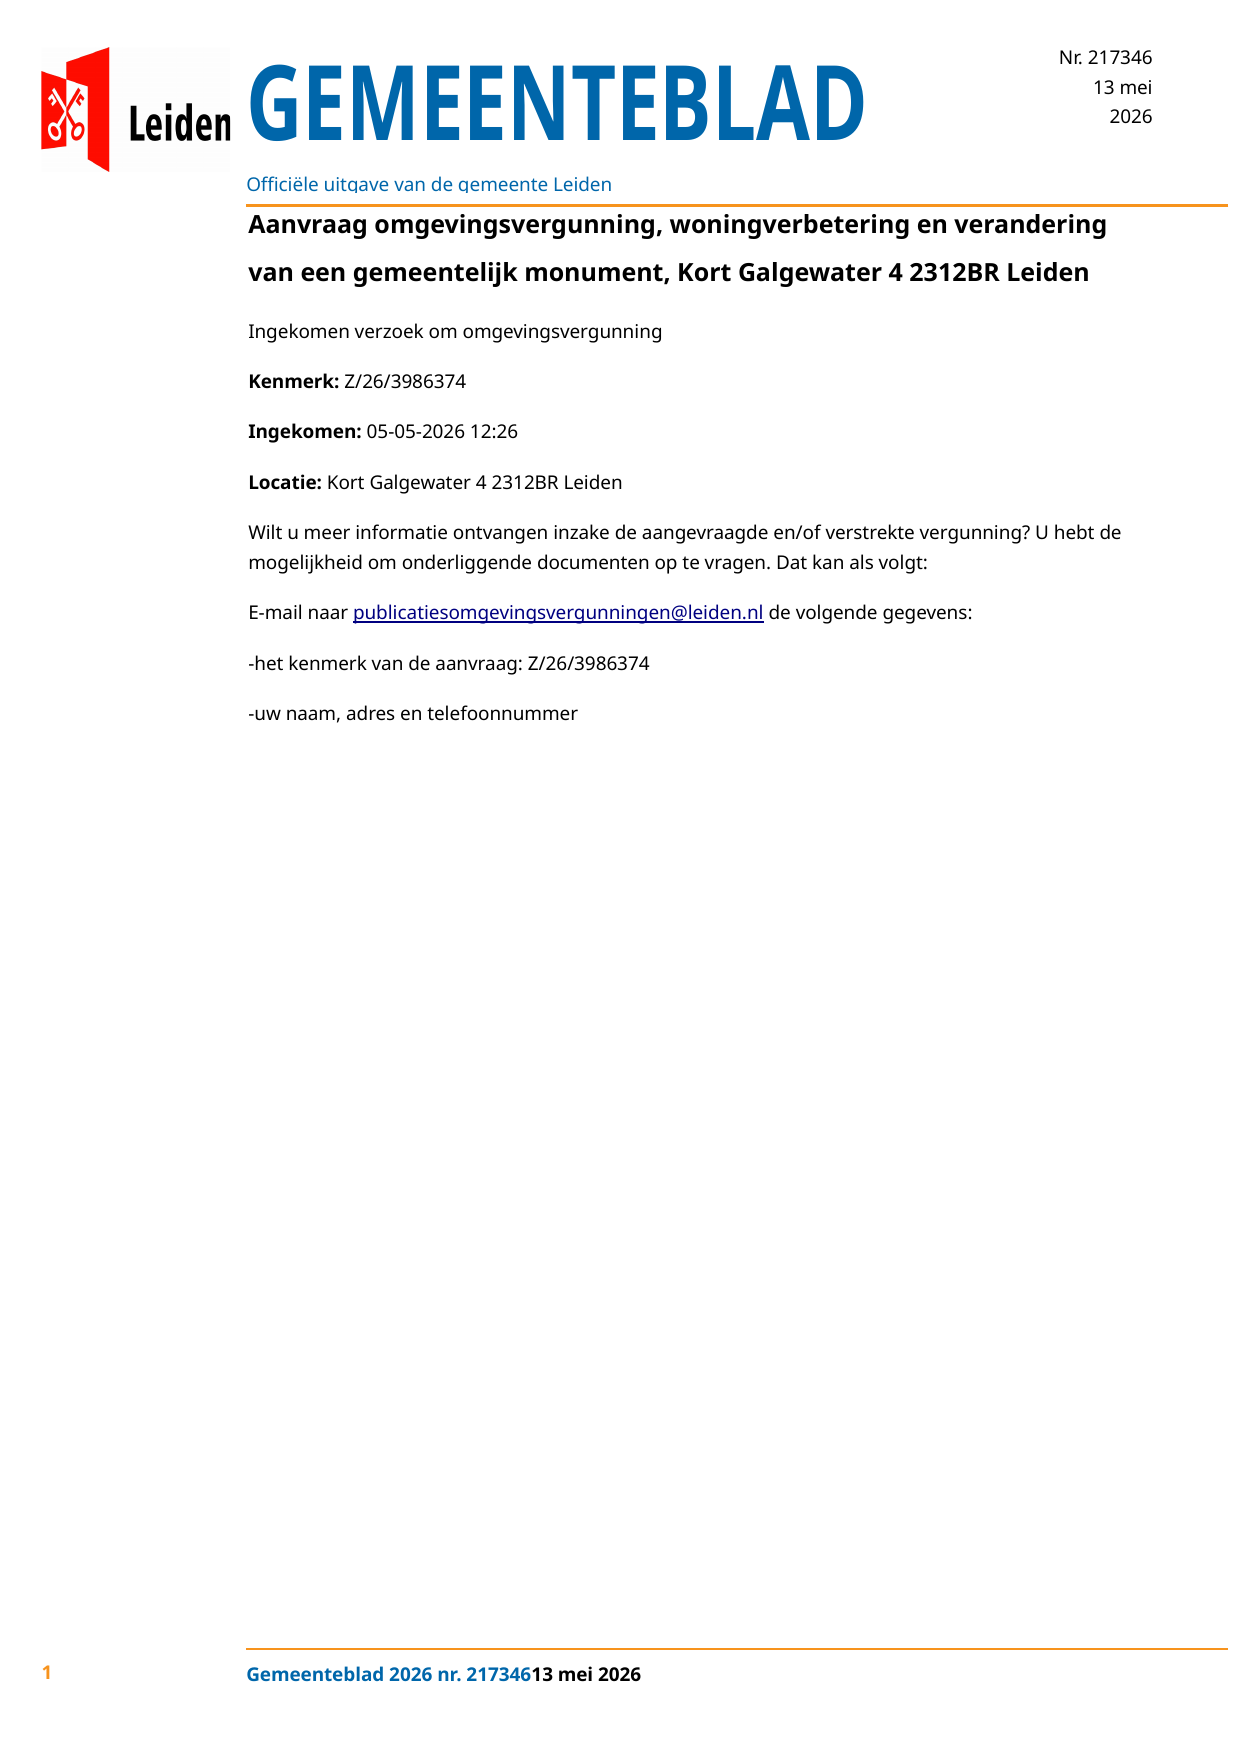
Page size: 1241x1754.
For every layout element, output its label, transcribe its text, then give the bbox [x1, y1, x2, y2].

text Ingekomen verzoek om omgevingsvergunning [248, 318, 1152, 344]
text -het kenmerk van de aanvraag: Z/26/3986374 [248, 650, 1152, 676]
text Aanvraag omgevingsvergunning, woningverbetering en verandering van een gemeentelijk monument, Kort Galgewater 4 2312BR Leiden [248, 207, 1152, 288]
picture [41, 47, 231, 172]
text Locatie: Kort Galgewater 4 2312BR Leiden [248, 469, 1152, 495]
text E-mail naar publicatiesomgevingsvergunningen@leiden.nl de volgende gegevens: [248, 599, 1152, 625]
text -uw naam, adres en telefoonnummer [248, 700, 1152, 726]
text Kenmerk: Z/26/3986374 [248, 368, 1152, 394]
text Wilt u meer informatie ontvangen inzake de aangevraagde en/of verstrekte vergunning? U hebt de mogelijkheid om onderliggende documenten op te vragen. Dat kan als volgt: [248, 519, 1152, 575]
text Ingekomen: 05-05-2026 12:26 [248, 419, 1152, 444]
